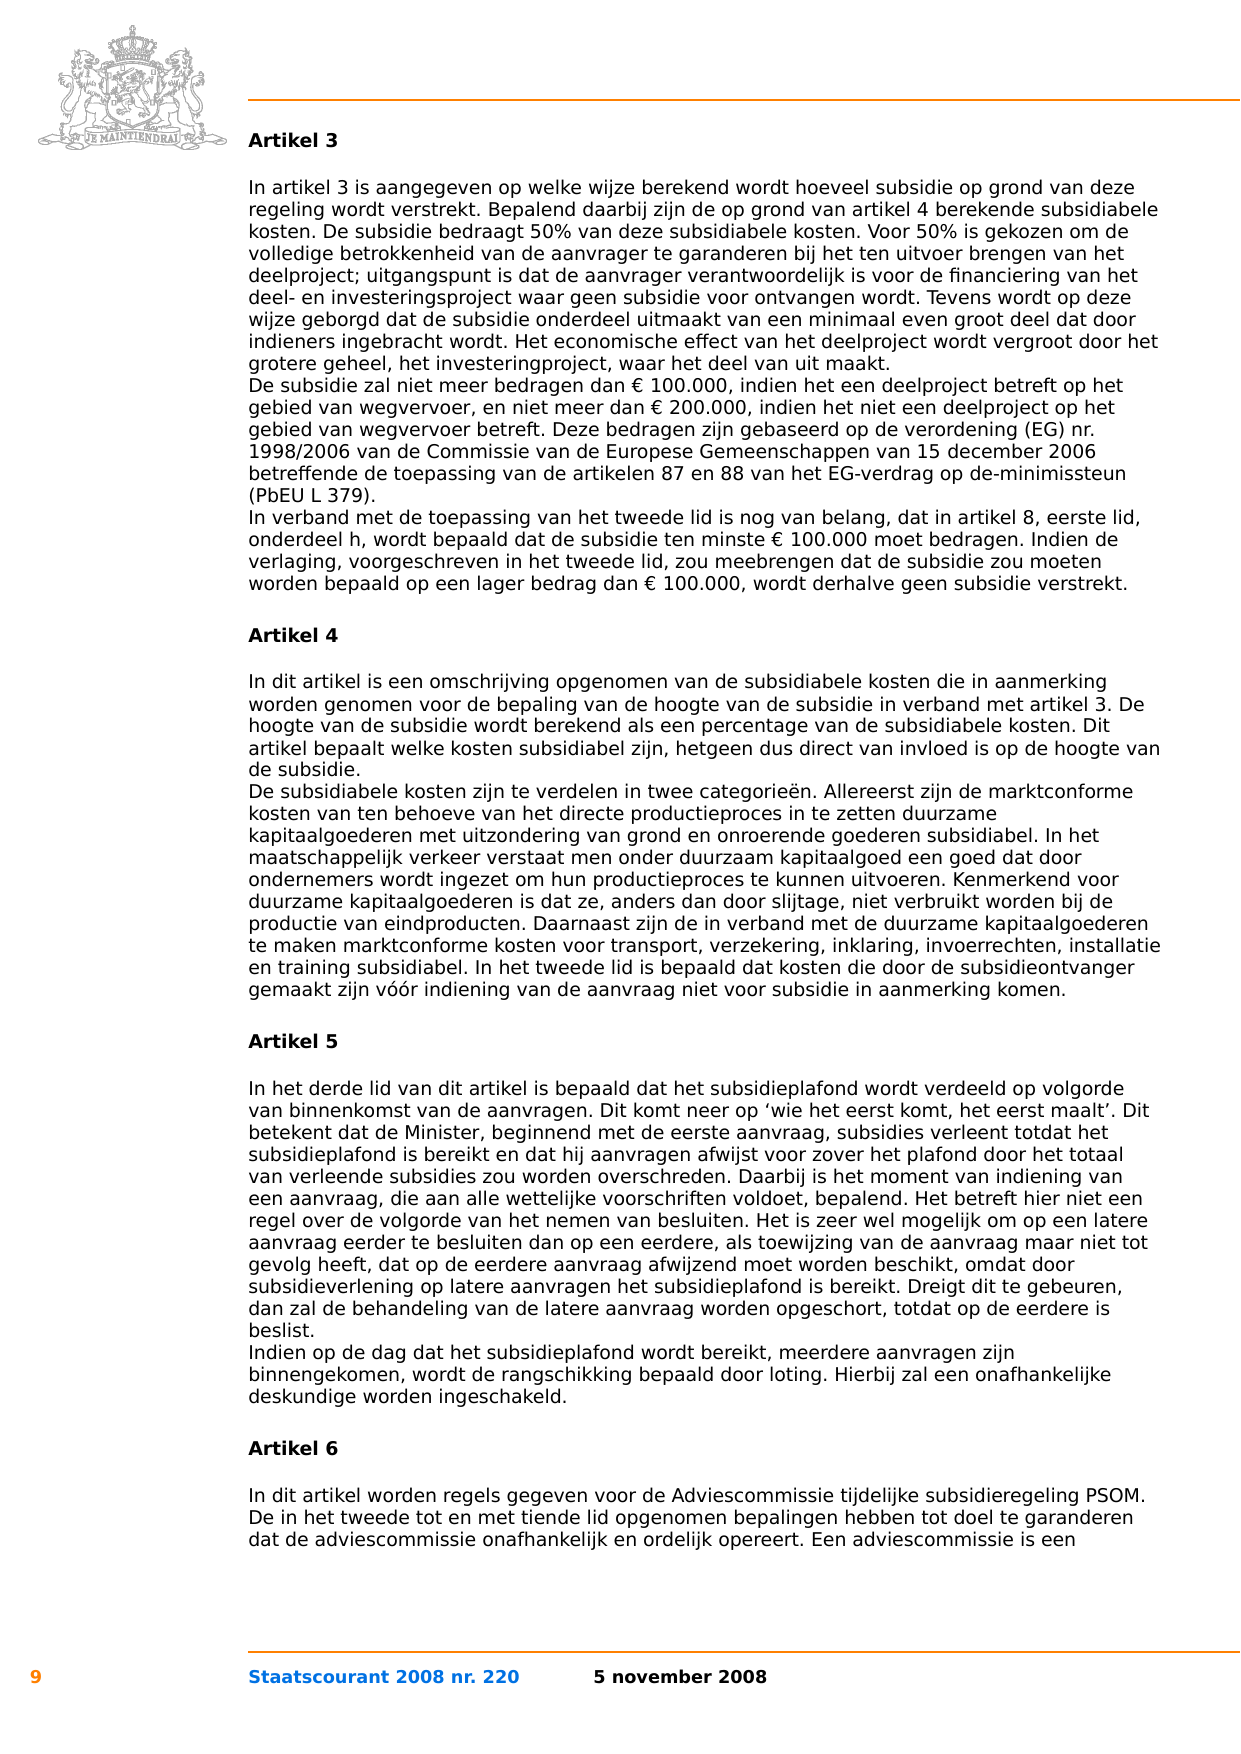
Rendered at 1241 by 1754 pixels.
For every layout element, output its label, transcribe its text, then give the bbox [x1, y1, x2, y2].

text De subsidiabele kosten zijn te verdelen in twee categorieën. Allereerst zijn de marktconforme kosten van ten behoeve van het directe productieproces in te zetten duurzame kapitaalgoederen met uitzondering van grond en onroerende goederen subsidiabel. In het maatschappelijk verkeer verstaat men onder duurzaam kapitaalgoed een goed dat door ondernemers wordt ingezet om hun productieproces te kunnen uitvoeren. Kenmerkend voor duurzame kapitaalgoederen is dat ze, anders dan door slijtage, niet verbruikt worden bij de productie van eindproducten. Daarnaast zijn de in verband met de duurzame kapitaalgoederen te maken marktconforme kosten voor transport, verzekering, inklaring, invoerrechten, installatie en training subsidiabel. In het tweede lid is bepaald dat kosten die door de subsidieontvanger gemaakt zijn vóór indiening van de aanvraag niet voor subsidie in aanmerking komen. [248, 781, 1163, 1001]
text Indien op de dag dat het subsidieplafond wordt bereikt, meerdere aanvragen zijn binnengekomen, wordt de rangschikking bepaald door loting. Hierbij zal een onafhankelijke deskundige worden ingeschakeld. [248, 1342, 1163, 1408]
subtitle Artikel 4 [248, 624, 1163, 646]
text In dit artikel is een omschrijving opgenomen van de subsidiabele kosten die in aanmerking worden genomen voor de bepaling van de hoogte van de subsidie in verband met artikel 3. De hoogte van de subsidie wordt berekend als een percentage van de subsidiabele kosten. Dit artikel bepaalt welke kosten subsidiabel zijn, hetgeen dus direct van invloed is op de hoogte van de subsidie. [248, 671, 1163, 781]
picture [38, 25, 227, 150]
text In dit artikel worden regels gegeven voor de Adviescommissie tijdelijke subsidieregeling PSOM. De in het tweede tot en met tiende lid opgenomen bepalingen hebben tot doel te garanderen dat de adviescommissie onafhankelijk en ordelijk opereert. Een adviescommissie is een [248, 1485, 1163, 1551]
subtitle Artikel 5 [248, 1031, 1163, 1053]
text In artikel 3 is aangegeven op welke wijze berekend wordt hoeveel subsidie op grond van deze regeling wordt verstrekt. Bepalend daarbij zijn de op grond van artikel 4 berekende subsidiabele kosten. De subsidie bedraagt 50% van deze subsidiabele kosten. Voor 50% is gekozen om de volledige betrokkenheid van de aanvrager te garanderen bij het ten uitvoer brengen van het deelproject; uitgangspunt is dat de aanvrager verantwoordelijk is voor de financiering van het deel- en investeringsproject waar geen subsidie voor ontvangen wordt. Tevens wordt op deze wijze geborgd dat de subsidie onderdeel uitmaakt van een minimaal even groot deel dat door indieners ingebracht wordt. Het economische effect van het deelproject wordt vergroot door het grotere geheel, het investeringproject, waar het deel van uit maakt. [248, 177, 1163, 375]
text In verband met de toepassing van het tweede lid is nog van belang, dat in artikel 8, eerste lid, onderdeel h, wordt bepaald dat de subsidie ten minste € 100.000 moet bedragen. Indien de verlaging, voorgeschreven in het tweede lid, zou meebrengen dat de subsidie zou moeten worden bepaald op een lager bedrag dan € 100.000, wordt derhalve geen subsidie verstrekt. [248, 507, 1163, 594]
text De subsidie zal niet meer bedragen dan € 100.000, indien het een deelproject betreft op het gebied van wegvervoer, en niet meer dan € 200.000, indien het niet een deelproject op het gebied van wegvervoer betreft. Deze bedragen zijn gebaseerd op de verordening (EG) nr. 1998/2006 van de Commissie van de Europese Gemeenschappen van 15 december 2006 betreffende de toepassing van de artikelen 87 en 88 van het EG-verdrag op de-minimissteun (PbEU L 379). [248, 375, 1163, 507]
text In het derde lid van dit artikel is bepaald dat het subsidieplafond wordt verdeeld op volgorde van binnenkomst van de aanvragen. Dit komt neer op ‘wie het eerst komt, het eerst maalt’. Dit betekent dat de Minister, beginnend met de eerste aanvraag, subsidies verleent totdat het subsidieplafond is bereikt en dat hij aanvragen afwijst voor zover het plafond door het totaal van verleende subsidies zou worden overschreden. Daarbij is het moment van indiening van een aanvraag, die aan alle wettelijke voorschriften voldoet, bepalend. Het betreft hier niet een regel over de volgorde van het nemen van besluiten. Het is zeer wel mogelijk om op een latere aanvraag eerder te besluiten dan op een eerdere, als toewijzing van de aanvraag maar niet tot gevolg heeft, dat op de eerdere aanvraag afwijzend moet worden beschikt, omdat door subsidieverlening op latere aanvragen het subsidieplafond is bereikt. Dreigt dit te gebeuren, dan zal de behandeling van de latere aanvraag worden opgeschort, totdat op de eerdere is beslist. [248, 1078, 1163, 1342]
subtitle Artikel 3 [248, 130, 1163, 152]
subtitle Artikel 6 [248, 1438, 1163, 1460]
